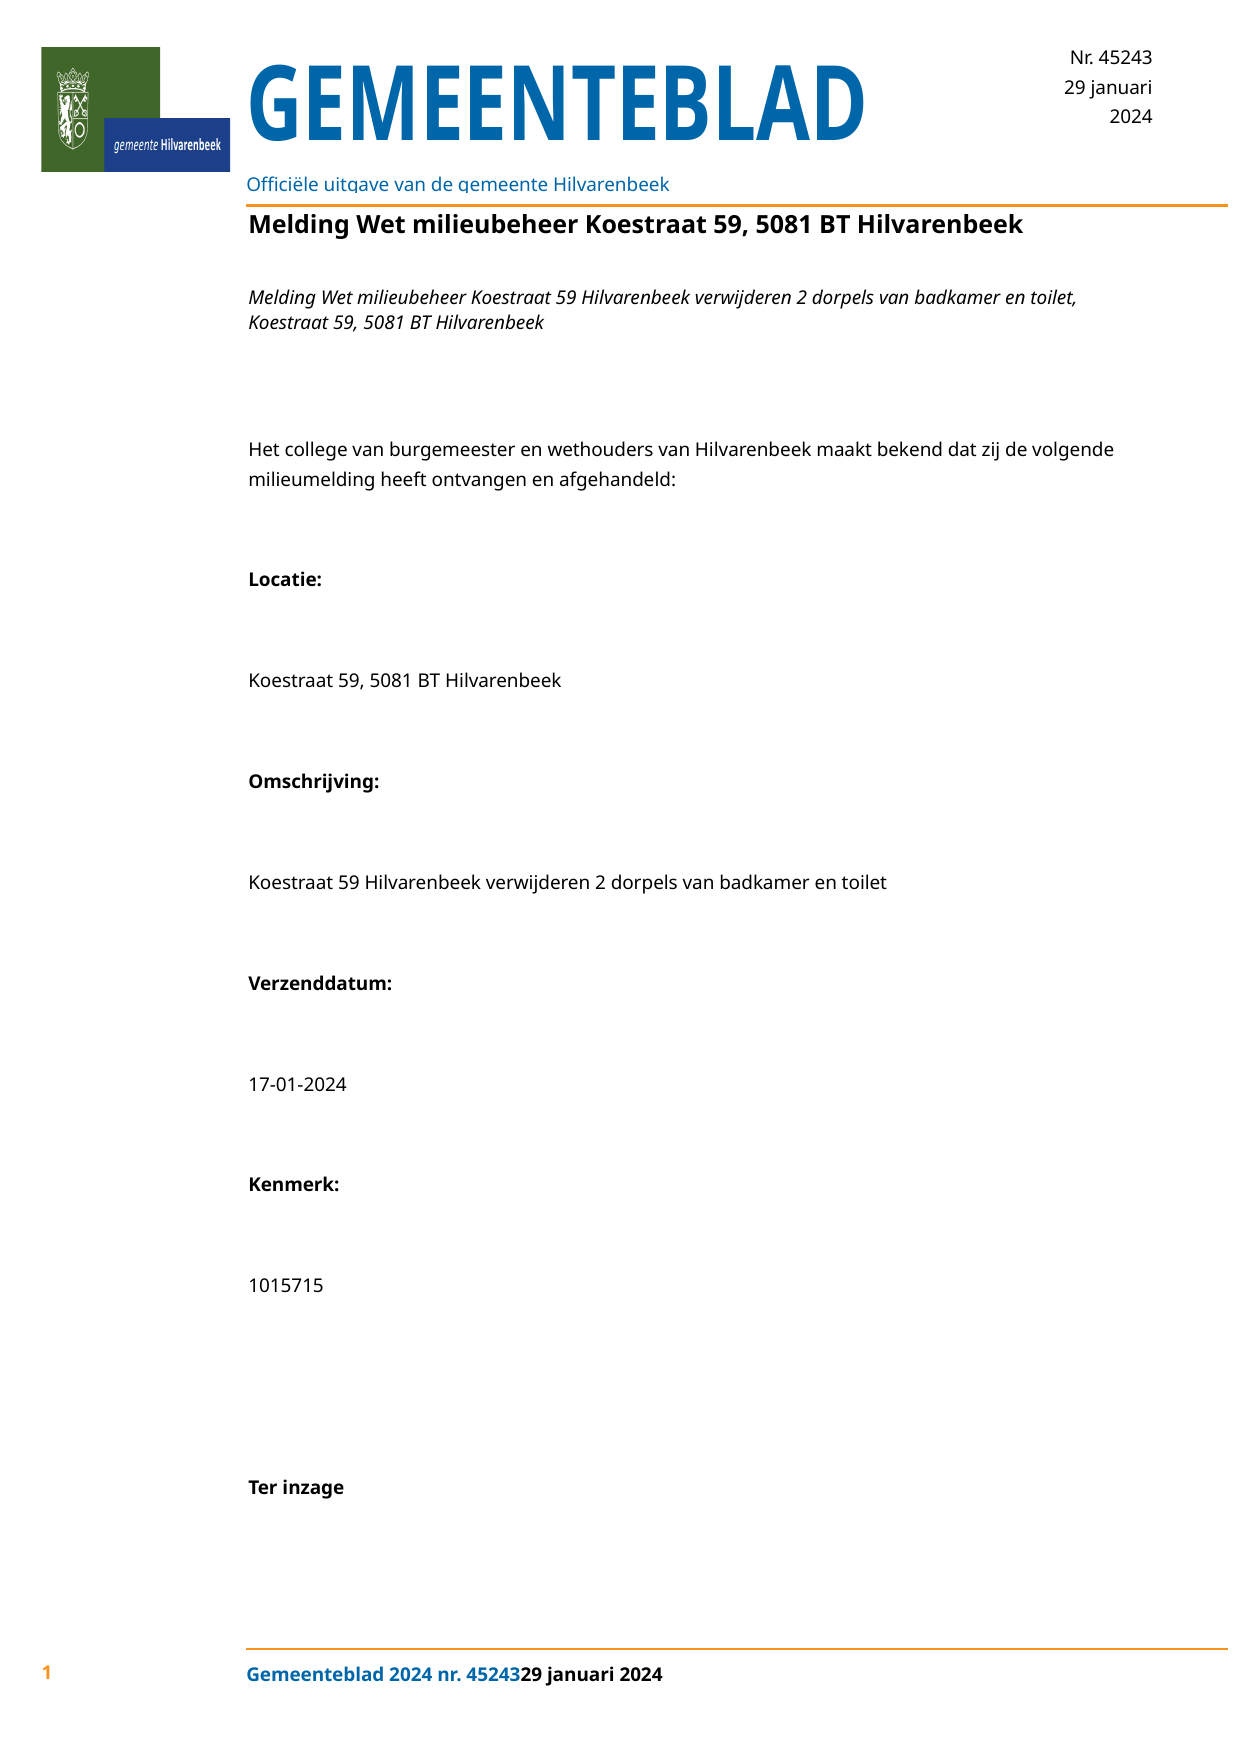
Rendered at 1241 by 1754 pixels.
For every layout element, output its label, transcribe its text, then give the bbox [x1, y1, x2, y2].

text Koestraat 59 Hilvarenbeek verwijderen 2 dorpels van badkamer en toilet [248, 869, 1152, 895]
text 1015715 [248, 1272, 1152, 1298]
picture [41, 47, 231, 172]
text Ter inzage [248, 1474, 1152, 1500]
text 17-01-2024 [248, 1071, 1152, 1096]
text Melding Wet milieubeheer Koestraat 59 Hilvarenbeek verwijderen 2 dorpels van badkamer en toilet, Koestraat 59, 5081 BT Hilvarenbeek [248, 284, 1152, 335]
text Melding Wet milieubeheer Koestraat 59, 5081 BT Hilvarenbeek [248, 207, 1152, 241]
text Verzenddatum: [248, 970, 1152, 996]
text Het college van burgemeester en wethouders van Hilvarenbeek maakt bekend dat zij de volgende milieumelding heeft ontvangen en afgehandeld: [248, 436, 1152, 491]
text Kenmerk: [248, 1172, 1152, 1197]
text Locatie: [248, 567, 1152, 592]
text Koestraat 59, 5081 BT Hilvarenbeek [248, 667, 1152, 693]
text Omschrijving: [248, 768, 1152, 794]
